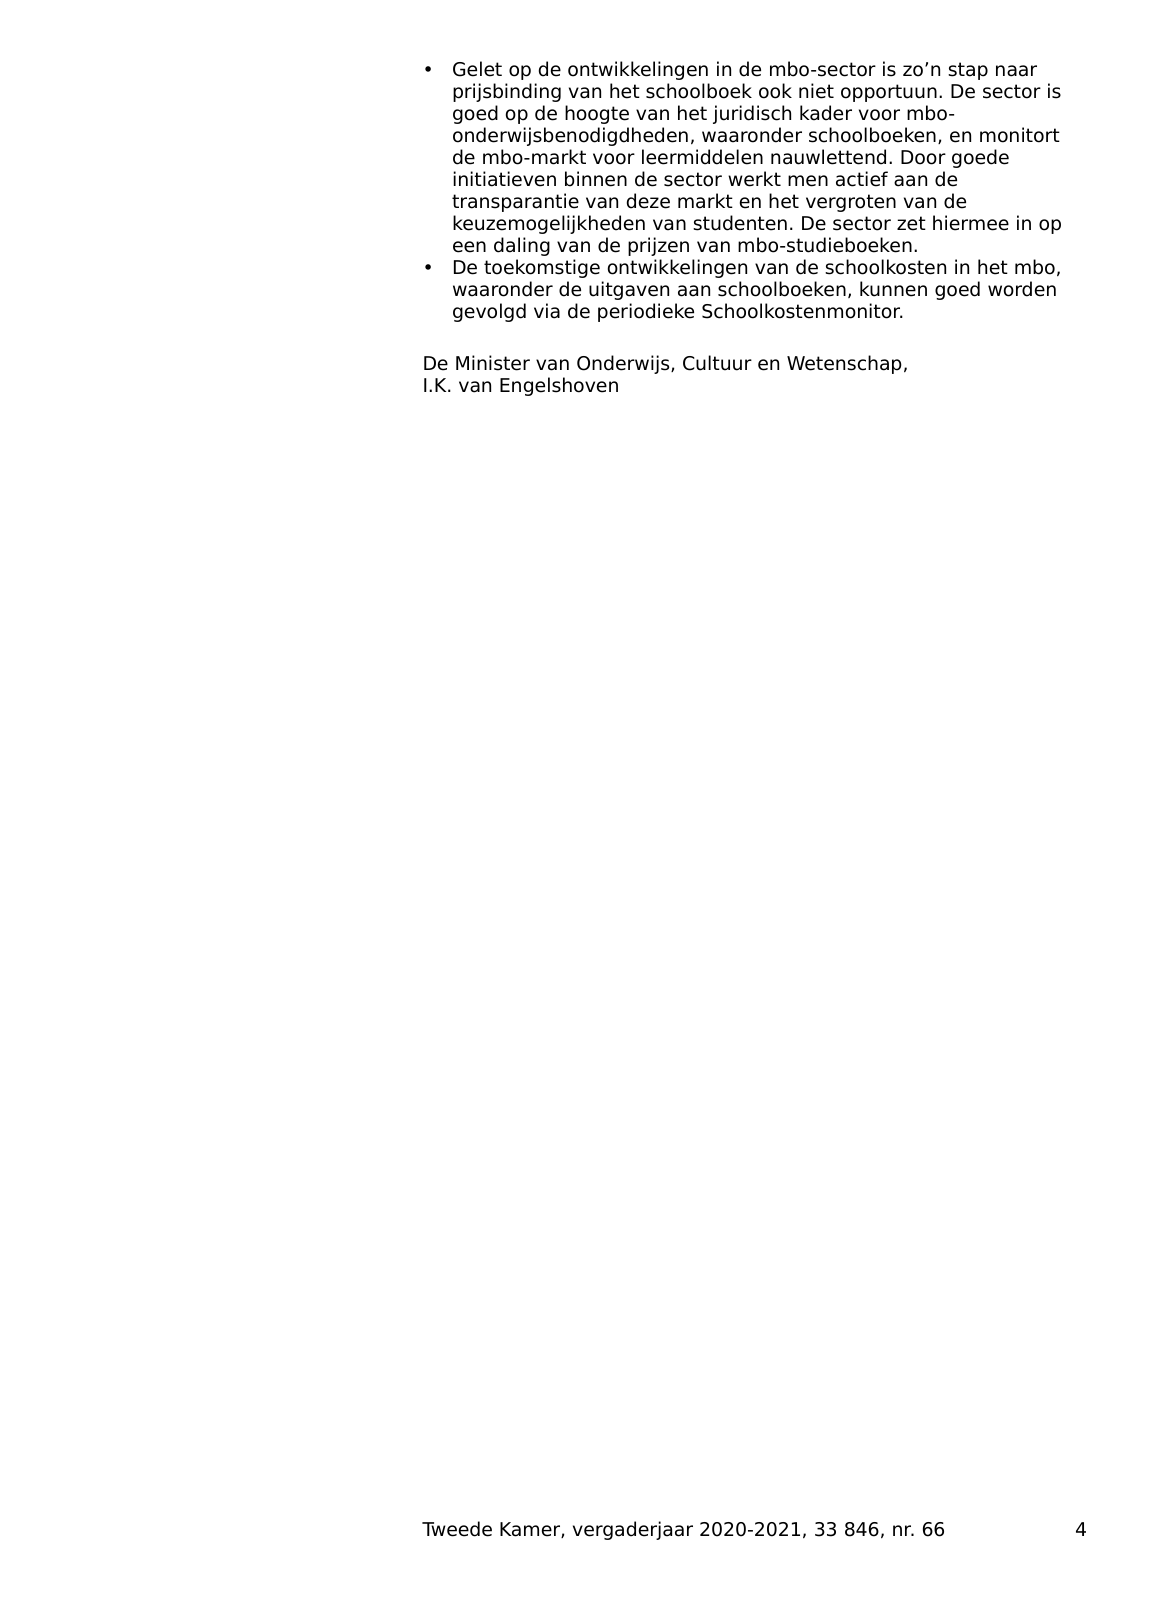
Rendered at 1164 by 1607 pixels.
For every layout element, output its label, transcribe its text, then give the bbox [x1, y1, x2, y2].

text • De toekomstige ontwikkelingen van de schoolkosten in het mbo, waaronder de uitgaven aan schoolboeken, kunnen goed worden gevolgd via de periodieke Schoolkostenmonitor. [422, 257, 1087, 323]
text De Minister van Onderwijs, Cultuur en Wetenschap, I.K. van Engelshoven [422, 353, 1087, 397]
text • Gelet op de ontwikkelingen in de mbo-sector is zo’n stap naar prijsbinding van het schoolboek ook niet opportuun. De sector is goed op de hoogte van het juridisch kader voor mbo-onderwijsbenodigdheden, waaronder schoolboeken, en monitort de mbo-markt voor leermiddelen nauwlettend. Door goede initiatieven binnen de sector werkt men actief aan de transparantie van deze markt en het vergroten van de keuzemogelijkheden van studenten. De sector zet hiermee in op een daling van de prijzen van mbo-studieboeken. [422, 59, 1087, 257]
